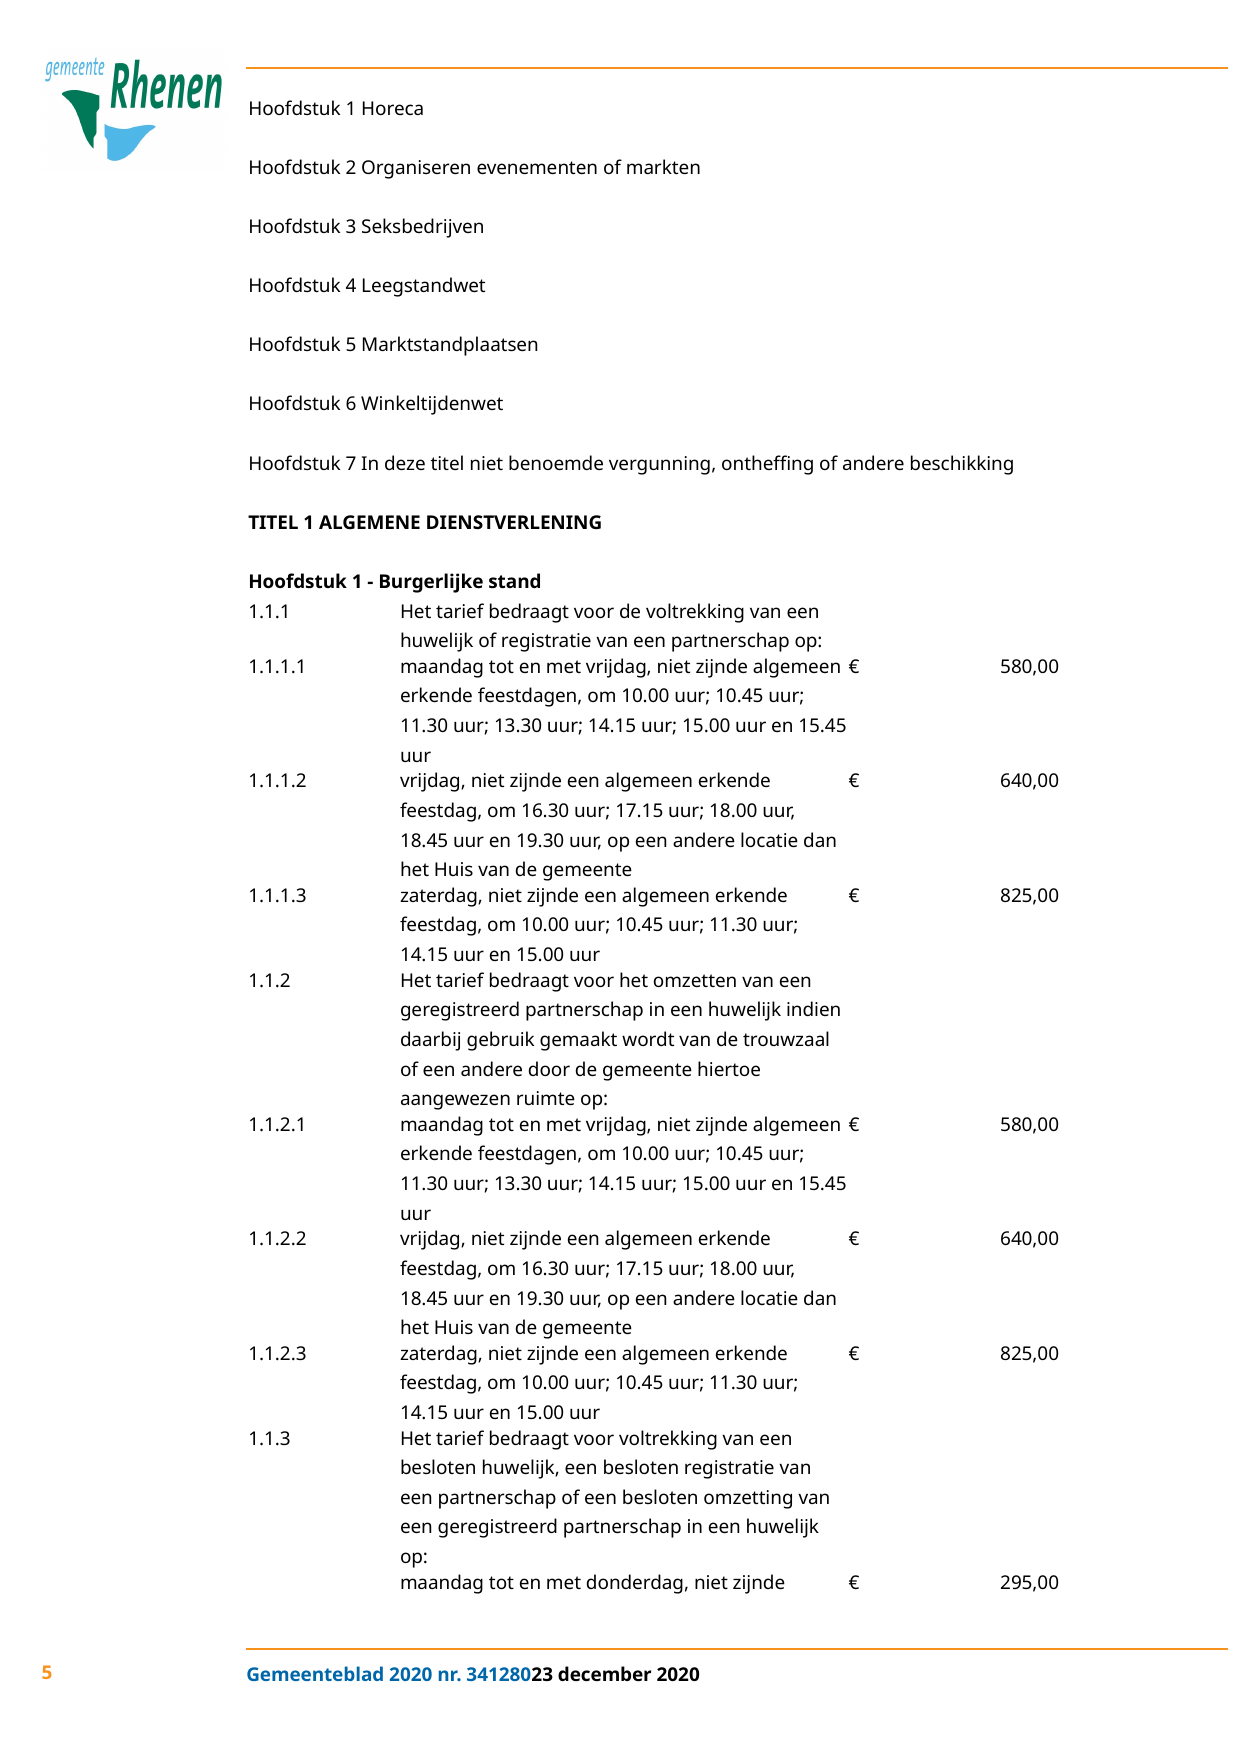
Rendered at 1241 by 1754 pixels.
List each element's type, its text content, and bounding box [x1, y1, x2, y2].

table_cell [1000, 967, 1152, 1111]
table_cell 580,00 [1000, 653, 1152, 768]
table_cell 1.1.2.3 [248, 1340, 400, 1425]
table_cell 1.1.3 [248, 1425, 400, 1569]
table_cell vrijdag, niet zijnde een algemeen erkende feestdag, om 16.30 uur; 17.15 uur; 18.00 uur, 18.45 uur en 19.30 uur, op een andere locatie dan het Huis van de gemeente [400, 768, 848, 882]
table_cell 1.1.2 [248, 967, 400, 1111]
table_cell € [848, 1569, 1000, 1595]
table_header [848, 598, 1000, 653]
table_cell 1.1.1.3 [248, 882, 400, 967]
table_cell 825,00 [1000, 1340, 1152, 1425]
table_cell maandag tot en met donderdag, niet zijnde [400, 1569, 848, 1595]
table_cell vrijdag, niet zijnde een algemeen erkende feestdag, om 16.30 uur; 17.15 uur; 18.00 uur, 18.45 uur en 19.30 uur, op een andere locatie dan het Huis van de gemeente [400, 1226, 848, 1340]
table_cell [248, 1569, 400, 1595]
text Hoofdstuk 4 Leegstandwet [248, 272, 1152, 298]
text Hoofdstuk 2 Organiseren evenementen of markten [248, 154, 1152, 180]
table_header [1000, 598, 1152, 653]
table_cell [848, 1425, 1000, 1569]
text TITEL 1 ALGEMENE DIENSTVERLENING [248, 509, 1152, 535]
table_cell 825,00 [1000, 882, 1152, 967]
text Hoofdstuk 6 Winkeltijdenwet [248, 391, 1152, 416]
table_cell maandag tot en met vrijdag, niet zijnde algemeen erkende feestdagen, om 10.00 uur; 10.45 uur; 11.30 uur; 13.30 uur; 14.15 uur; 15.00 uur en 15.45 uur [400, 653, 848, 768]
table_cell [1000, 1425, 1152, 1569]
table_cell € [848, 1111, 1000, 1226]
table_cell € [848, 1226, 1000, 1340]
table_cell 1.1.2.1 [248, 1111, 400, 1226]
table_header 1.1.1 [248, 598, 400, 653]
table_cell 580,00 [1000, 1111, 1152, 1226]
text Hoofdstuk 1 - Burgerlijke stand [248, 568, 1152, 594]
table_cell € [848, 882, 1000, 967]
text Hoofdstuk 3 Seksbedrijven [248, 213, 1152, 239]
table_cell 1.1.1.2 [248, 768, 400, 882]
text Hoofdstuk 5 Marktstandplaatsen [248, 331, 1152, 357]
text Hoofdstuk 7 In deze titel niet benoemde vergunning, ontheffing of andere beschikking [248, 450, 1152, 476]
table_cell € [848, 653, 1000, 768]
table_cell 640,00 [1000, 768, 1152, 882]
table_cell zaterdag, niet zijnde een algemeen erkende feestdag, om 10.00 uur; 10.45 uur; 11.30 uur; 14.15 uur en 15.00 uur [400, 882, 848, 967]
table_cell 1.1.2.2 [248, 1226, 400, 1340]
table_cell € [848, 768, 1000, 882]
table_cell Het tarief bedraagt voor het omzetten van een geregistreerd partnerschap in een huwelijk indien daarbij gebruik gemaakt wordt van de trouwzaal of een andere door de gemeente hiertoe aangewezen ruimte op: [400, 967, 848, 1111]
table_cell 295,00 [1000, 1569, 1152, 1595]
table_cell [848, 967, 1000, 1111]
text Hoofdstuk 1 Horeca [248, 95, 1152, 121]
table_cell Het tarief bedraagt voor voltrekking van een besloten huwelijk, een besloten registratie van een partnerschap of een besloten omzetting van een geregistreerd partnerschap in een huwelijk op: [400, 1425, 848, 1569]
table_cell 640,00 [1000, 1226, 1152, 1340]
table_cell 1.1.1.1 [248, 653, 400, 768]
table_cell zaterdag, niet zijnde een algemeen erkende feestdag, om 10.00 uur; 10.45 uur; 11.30 uur; 14.15 uur en 15.00 uur [400, 1340, 848, 1425]
table_cell € [848, 1340, 1000, 1425]
picture [41, 47, 231, 172]
table_header Het tarief bedraagt voor de voltrekking van een huwelijk of registratie van een partnerschap op: [400, 598, 848, 653]
table_cell maandag tot en met vrijdag, niet zijnde algemeen erkende feestdagen, om 10.00 uur; 10.45 uur; 11.30 uur; 13.30 uur; 14.15 uur; 15.00 uur en 15.45 uur [400, 1111, 848, 1226]
